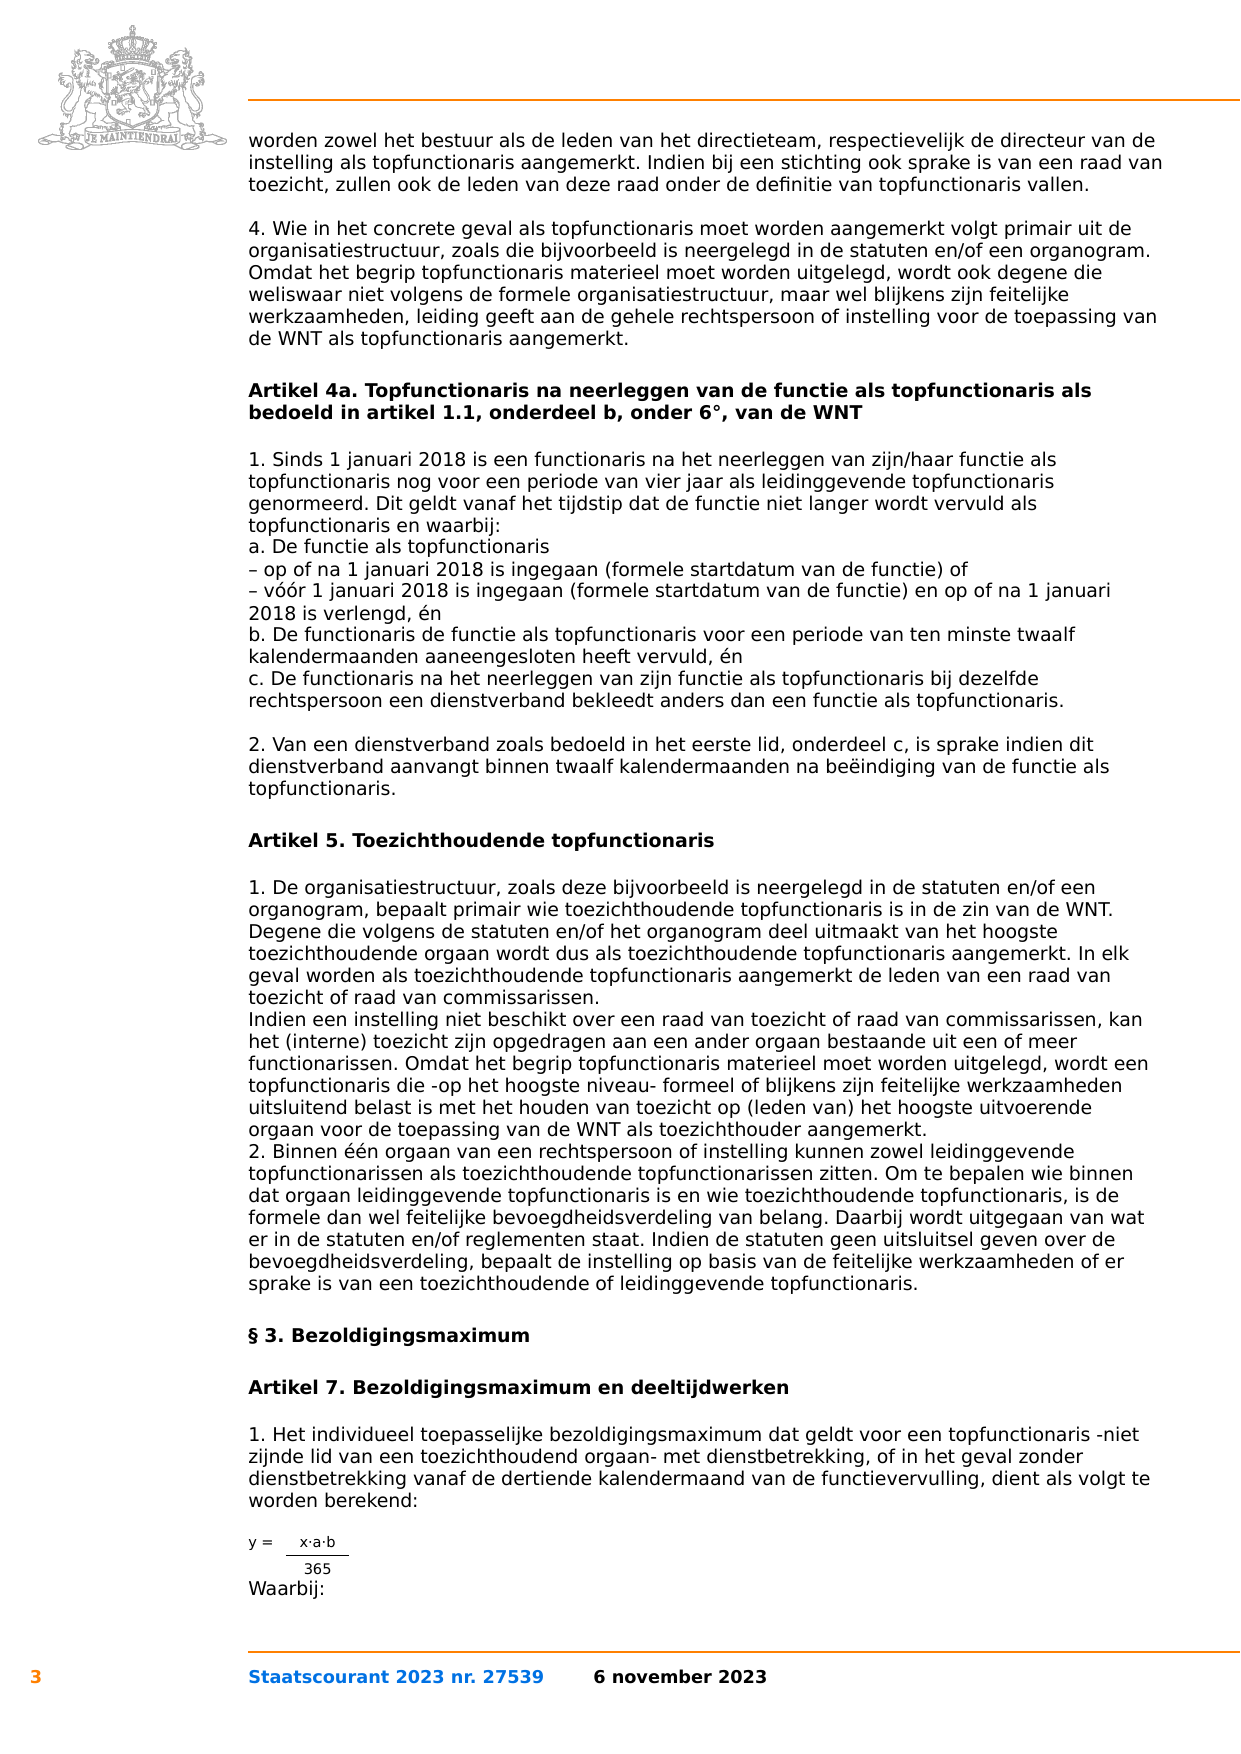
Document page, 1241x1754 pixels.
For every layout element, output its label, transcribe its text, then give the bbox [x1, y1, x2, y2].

table_header [349, 1534, 1163, 1555]
text Indien een instelling niet beschikt over een raad van toezicht of raad van commissarissen, kan het (interne) toezicht zijn opgedragen aan een ander orgaan bestaande uit een of meer functionarissen. Omdat het begrip topfunctionaris materieel moet worden uitgelegd, wordt een topfunctionaris die -op het hoogste niveau- formeel of blijkens zijn feitelijke werkzaamheden uitsluitend belast is met het houden van toezicht op (leden van) het hoogste uitvoerende orgaan voor de toepassing van de WNT als toezichthouder aangemerkt. [248, 1009, 1163, 1141]
text a. De functie als topfunctionaris [248, 536, 1163, 558]
text 1. Het individueel toepasselijke bezoldigingsmaximum dat geldt voor een topfunctionaris -niet zijnde lid van een toezichthoudend orgaan- met dienstbetrekking, of in het geval zonder dienstbetrekking vanaf de dertiende kalendermaand van de functievervulling, dient als volgt te worden berekend: [248, 1424, 1163, 1512]
table_header y = [248, 1534, 286, 1578]
subtitle Artikel 4a. Topfunctionaris na neerleggen van de functie als topfunctionaris als bedoeld in artikel 1.1, onderdeel b, onder 6°, van de WNT [248, 379, 1163, 423]
table_cell 365 [286, 1556, 349, 1578]
table_header x·a·b [286, 1534, 349, 1555]
picture [38, 25, 227, 150]
text worden zowel het bestuur als de leden van het directieteam, respectievelijk de directeur van de instelling als topfunctionaris aangemerkt. Indien bij een stichting ook sprake is van een raad van toezicht, zullen ook de leden van deze raad onder de definitie van topfunctionaris vallen. [248, 130, 1163, 196]
text 1. De organisatiestructuur, zoals deze bijvoorbeeld is neergelegd in de statuten en/of een organogram, bepaalt primair wie toezichthoudende topfunctionaris is in de zin van de WNT. Degene die volgens de statuten en/of het organogram deel uitmaakt van het hoogste toezichthoudende orgaan wordt dus als toezichthoudende topfunctionaris aangemerkt. In elk geval worden als toezichthoudende topfunctionaris aangemerkt de leden van een raad van toezicht of raad van commissarissen. [248, 877, 1163, 1009]
subtitle Artikel 7. Bezoldigingsmaximum en deeltijdwerken [248, 1377, 1163, 1399]
text c. De functionaris na het neerleggen van zijn functie als topfunctionaris bij dezelfde rechtspersoon een dienstverband bekleedt anders dan een functie als topfunctionaris. [248, 668, 1163, 712]
text – op of na 1 januari 2018 is ingegaan (formele startdatum van de functie) of [248, 558, 1163, 580]
text Waarbij: [248, 1578, 1163, 1600]
text 1. Sinds 1 januari 2018 is een functionaris na het neerleggen van zijn/haar functie als topfunctionaris nog voor een periode van vier jaar als leidinggevende topfunctionaris genormeerd. Dit geldt vanaf het tijdstip dat de functie niet langer wordt vervuld als topfunctionaris en waarbij: [248, 448, 1163, 536]
text 4. Wie in het concrete geval als topfunctionaris moet worden aangemerkt volgt primair uit de organisatiestructuur, zoals die bijvoorbeeld is neergelegd in de statuten en/of een organogram. Omdat het begrip topfunctionaris materieel moet worden uitgelegd, wordt ook degene die weliswaar niet volgens de formele organisatiestructuur, maar wel blijkens zijn feitelijke werkzaamheden, leiding geeft aan de gehele rechtspersoon of instelling voor de toepassing van de WNT als topfunctionaris aangemerkt. [248, 218, 1163, 349]
text 2. Binnen één orgaan van een rechtspersoon of instelling kunnen zowel leidinggevende topfunctionarissen als toezichthoudende topfunctionarissen zitten. Om te bepalen wie binnen dat orgaan leidinggevende topfunctionaris is en wie toezichthoudende topfunctionaris, is de formele dan wel feitelijke bevoegdheidsverdeling van belang. Daarbij wordt uitgegaan van wat er in de statuten en/of reglementen staat. Indien de statuten geen uitsluitsel geven over de bevoegdheidsverdeling, bepaalt de instelling op basis van de feitelijke werkzaamheden of er sprake is van een toezichthoudende of leidinggevende topfunctionaris. [248, 1141, 1163, 1295]
subtitle § 3. Bezoldigingsmaximum [248, 1325, 1163, 1347]
text – vóór 1 januari 2018 is ingegaan (formele startdatum van de functie) en op of na 1 januari 2018 is verlengd, én [248, 580, 1163, 624]
text 2. Van een dienstverband zoals bedoeld in het eerste lid, onderdeel c, is sprake indien dit dienstverband aanvangt binnen twaalf kalendermaanden na beëindiging van de functie als topfunctionaris. [248, 734, 1163, 800]
text b. De functionaris de functie als topfunctionaris voor een periode van ten minste twaalf kalendermaanden aaneengesloten heeft vervuld, én [248, 624, 1163, 668]
table_cell [349, 1555, 1163, 1578]
subtitle Artikel 5. Toezichthoudende topfunctionaris [248, 830, 1163, 852]
